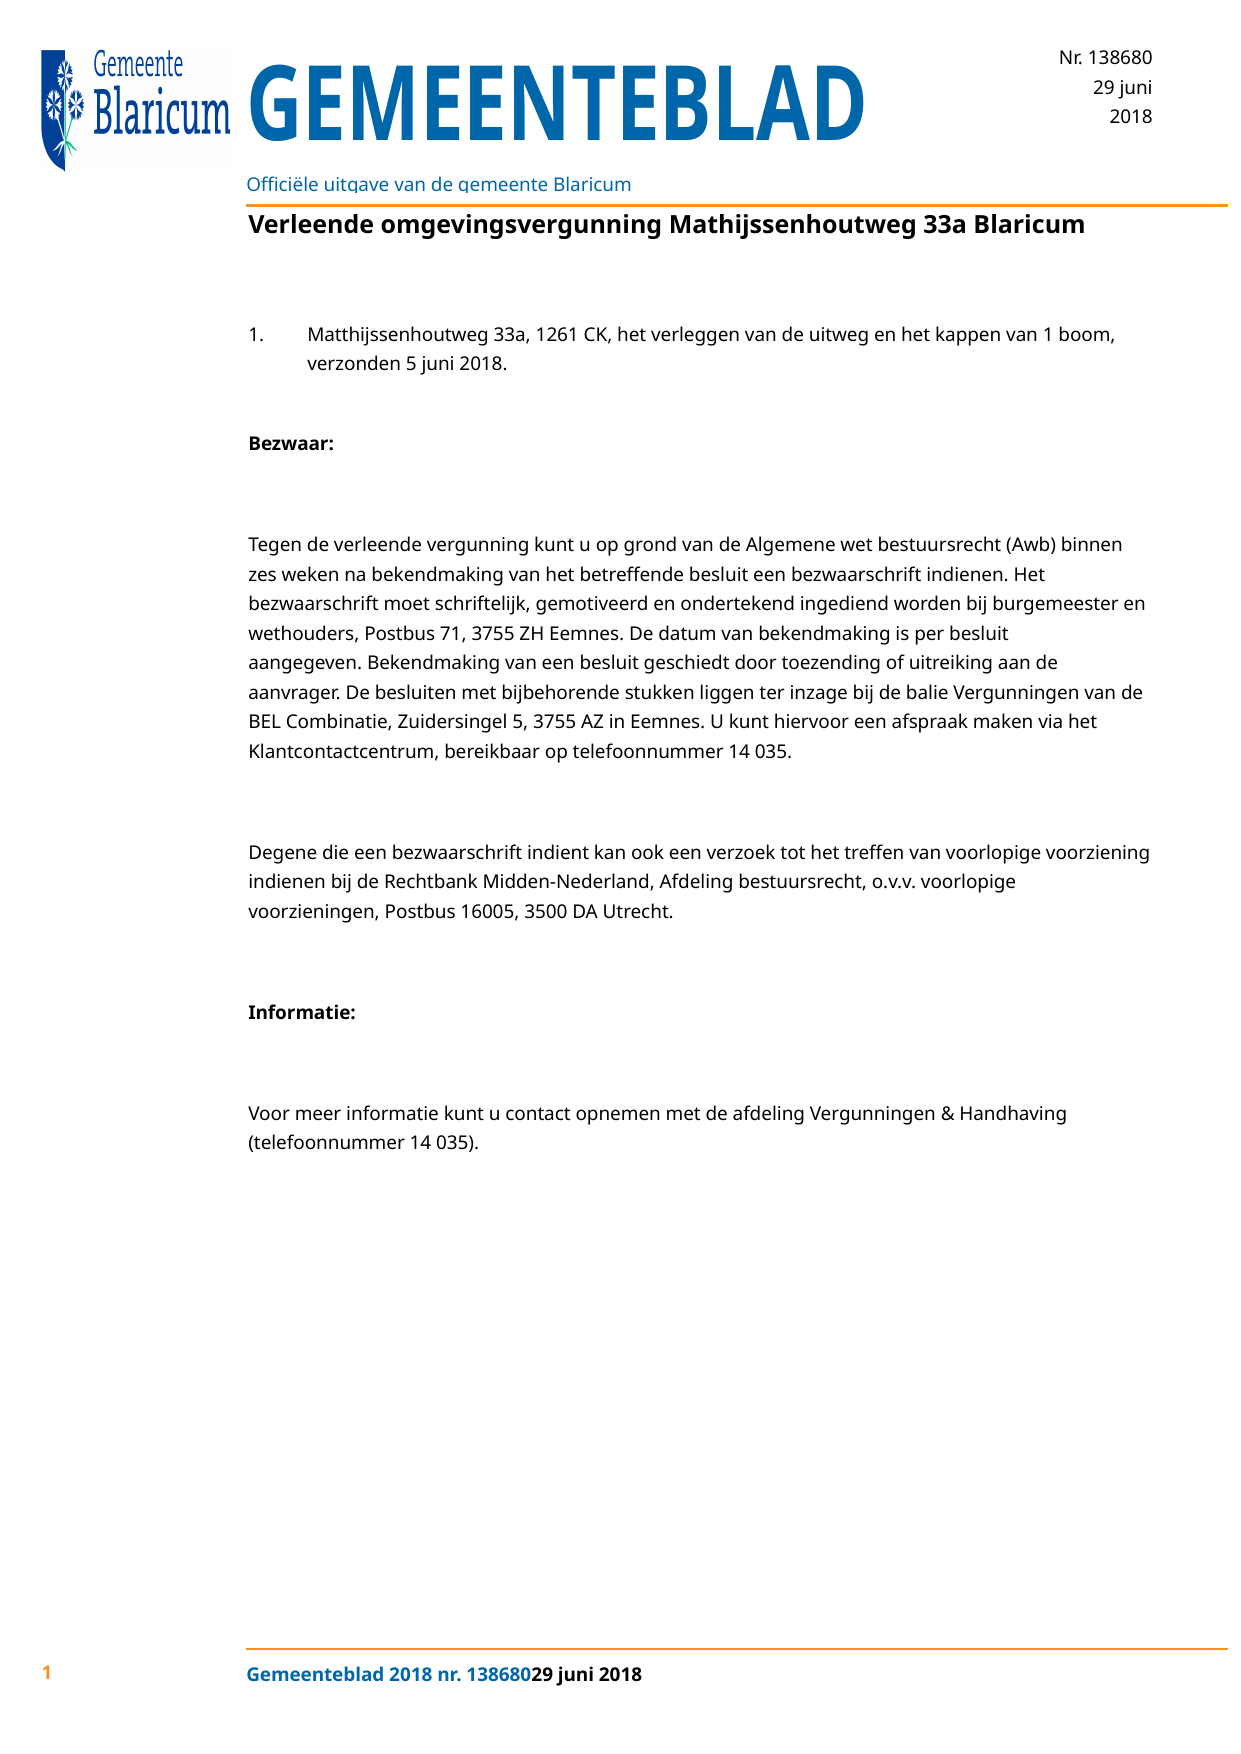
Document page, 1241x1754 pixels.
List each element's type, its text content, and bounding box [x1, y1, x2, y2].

text Bezwaar: [248, 430, 1152, 456]
text Verleende omgevingsvergunning Mathijssenhoutweg 33a Blaricum [248, 207, 1152, 241]
picture [41, 47, 231, 172]
text Tegen de verleende vergunning kunt u op grond van de Algemene wet bestuursrecht (Awb) binnen zes weken na bekendmaking van het betreffende besluit een bezwaarschrift indienen. Het bezwaarschrift moet schriftelijk, gemotiveerd en ondertekend ingediend worden bij burgemeester en wethouders, Postbus 71, 3755 ZH Eemnes. De datum van bekendmaking is per besluit aangegeven. Bekendmaking van een besluit geschiedt door toezending of uitreiking aan de aanvrager. De besluiten met bijbehorende stukken liggen ter inzage bij de balie Vergunningen van de BEL Combinatie, Zuidersingel 5, 3755 AZ in Eemnes. U kunt hiervoor een afspraak maken via het Klantcontactcentrum, bereikbaar op telefoonnummer 14 035. [248, 531, 1152, 764]
list Matthijssenhoutweg 33a, 1261 CK, het verleggen van de uitweg en het kappen van 1 boom, verzonden 5 juni 2018. [248, 321, 1152, 376]
text Voor meer informatie kunt u contact opnemen met de afdeling Vergunningen & Handhaving (telefoonnummer 14 035). [248, 1100, 1152, 1155]
text Degene die een bezwaarschrift indient kan ook een verzoek tot het treffen van voorlopige voorziening indienen bij de Rechtbank Midden-Nederland, Afdeling bestuursrecht, o.v.v. voorlopige voorzieningen, Postbus 16005, 3500 DA Utrecht. [248, 839, 1152, 924]
text Informatie: [248, 999, 1152, 1025]
